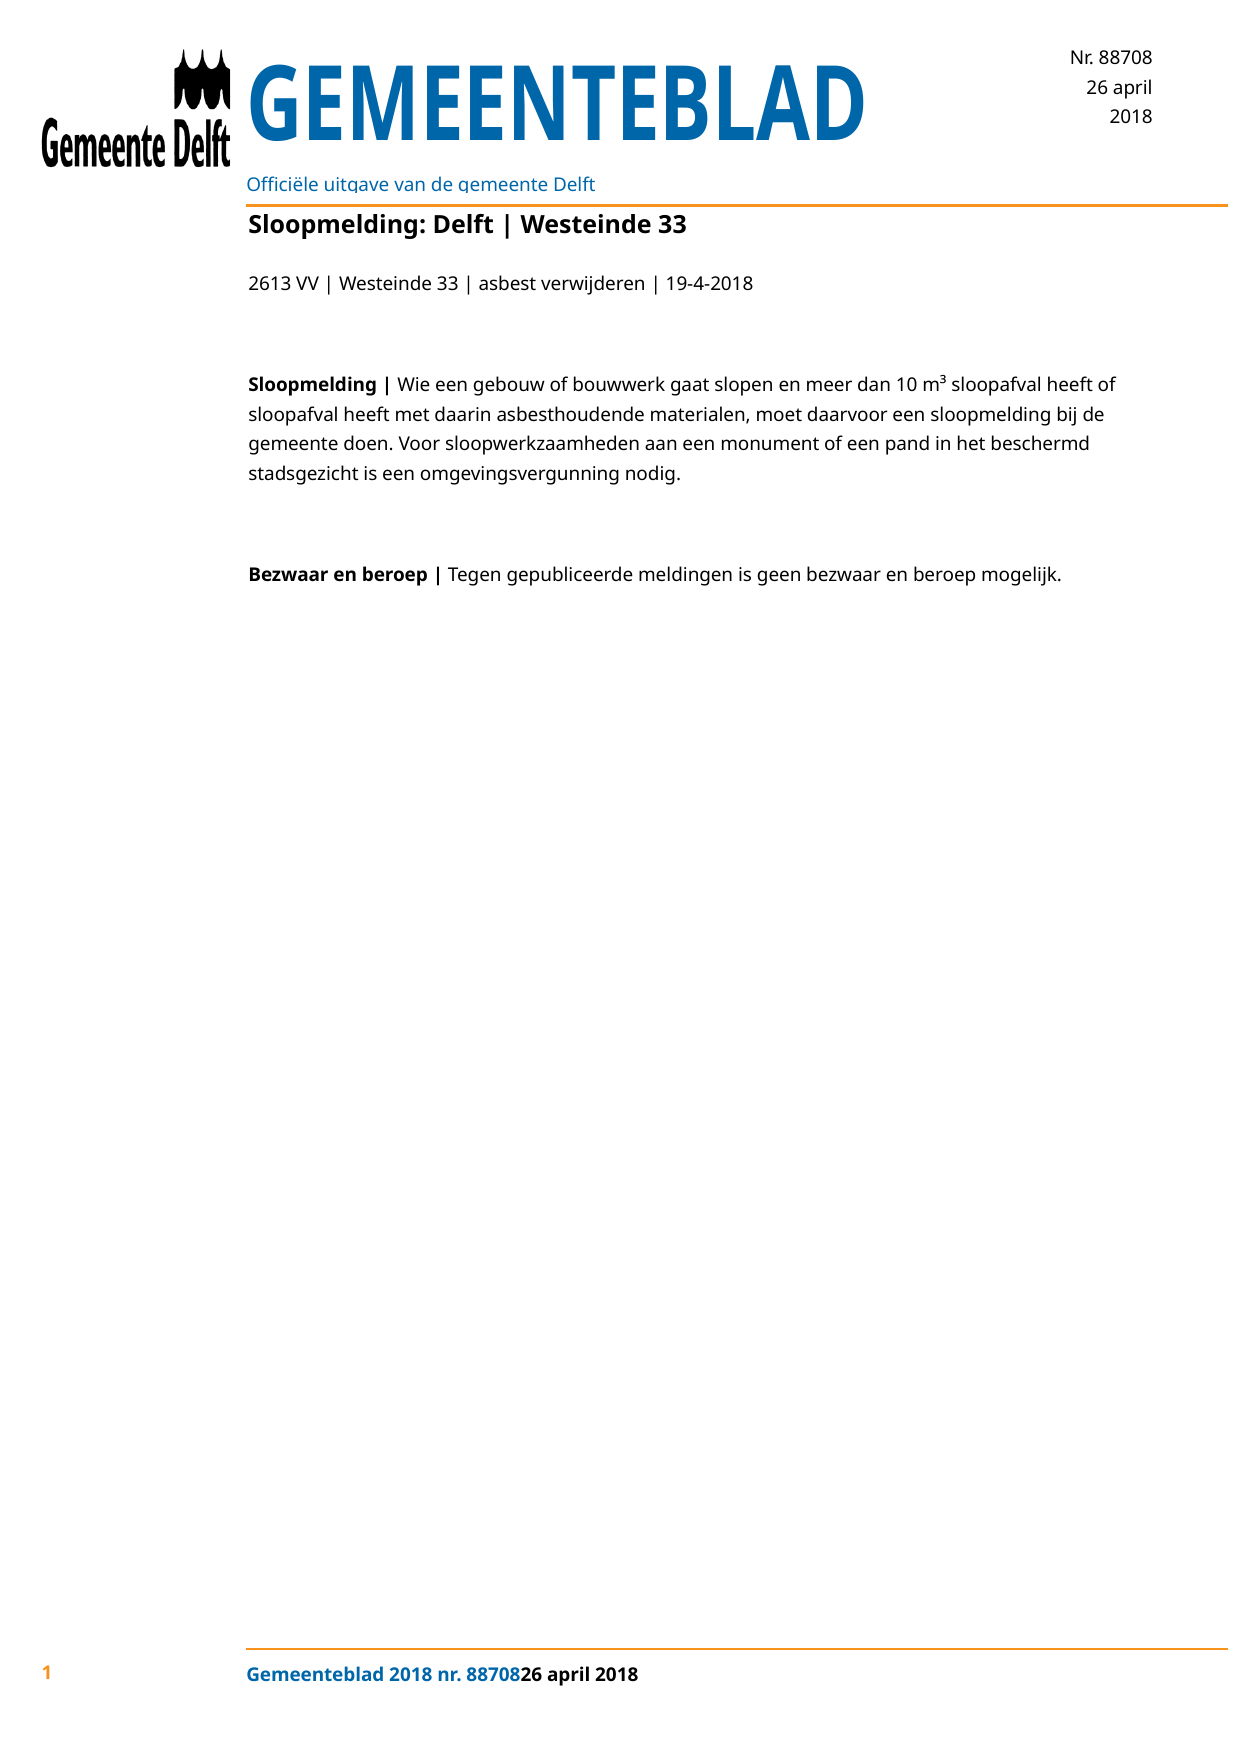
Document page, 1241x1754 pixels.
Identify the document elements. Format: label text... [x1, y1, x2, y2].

text Bezwaar en beroep | Tegen gepubliceerde meldingen is geen bezwaar en beroep mogelijk. [248, 561, 1152, 586]
text Sloopmelding: Delft | Westeinde 33 [248, 207, 1152, 241]
picture [41, 47, 231, 172]
text Sloopmelding | Wie een gebouw of bouwwerk gaat slopen en meer dan 10 m³ sloopafval heeft of sloopafval heeft met daarin asbesthoudende materialen, moet daarvoor een sloopmelding bij de gemeente doen. Voor sloopwerkzaamheden aan een monument of een pand in het beschermd stadsgezicht is een omgevingsvergunning nodig. [248, 371, 1152, 486]
text 2613 VV | Westeinde 33 | asbest verwijderen | 19-4-2018 [248, 270, 1152, 296]
